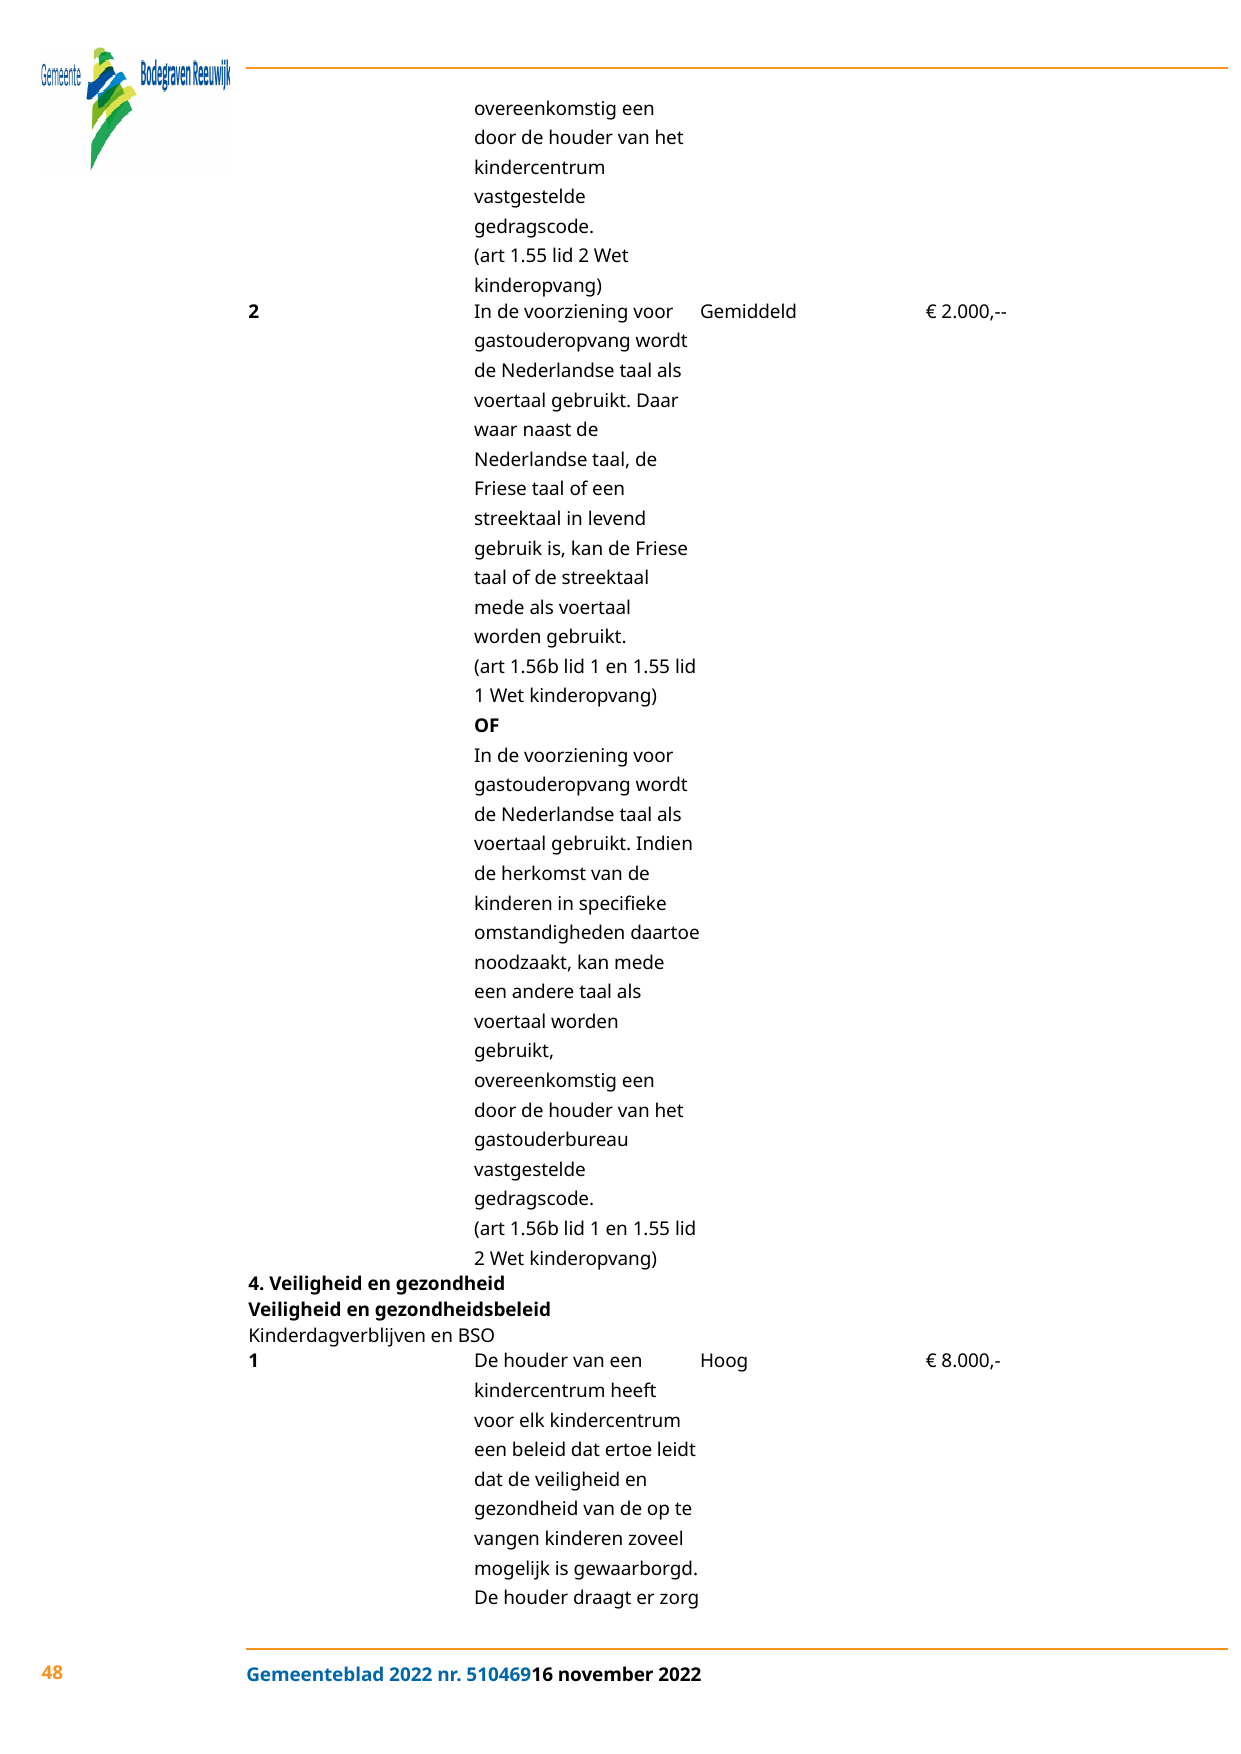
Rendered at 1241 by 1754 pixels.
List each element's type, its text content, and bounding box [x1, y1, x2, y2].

table_cell Gemiddeld [700, 298, 926, 1270]
table_cell Hoog [700, 1348, 926, 1610]
table_cell € 8.000,- [926, 1348, 1152, 1610]
table_cell [926, 1296, 1152, 1322]
table_cell [926, 95, 1152, 298]
table_cell 2 [248, 298, 474, 1270]
table_cell € 2.000,-- [926, 298, 1152, 1270]
picture [41, 47, 231, 172]
table_cell [926, 1322, 1152, 1348]
table_cell [700, 1270, 926, 1296]
table_cell In de voorziening voor gastouderopvang wordt de Nederlandse taal als voertaal gebruikt. Daar waar naast de Nederlandse taal, de Friese taal of een streektaal in levend gebruik is, kan de Friese taal of de streektaal mede als voertaal worden gebruikt. (art 1.56b lid 1 en 1.55 lid 1 Wet kinderopvang) OF In de voorziening voor gastouderopvang wordt de Nederlandse taal als voertaal gebruikt. Indien de herkomst van de kinderen in specifieke omstandigheden daartoe noodzaakt, kan mede een andere taal als voertaal worden gebruikt, overeenkomstig een door de houder van het gastouderbureau vastgestelde gedragscode. (art 1.56b lid 1 en 1.55 lid 2 Wet kinderopvang) [474, 298, 700, 1270]
table_cell 4. Veiligheid en gezondheid [248, 1270, 700, 1296]
table_cell Veiligheid en gezondheidsbeleid [248, 1296, 700, 1322]
table_cell [700, 1322, 926, 1348]
table_cell overeenkomstig een door de houder van het kindercentrum vastgestelde gedragscode. (art 1.55 lid 2 Wet kinderopvang) [474, 95, 700, 298]
table_cell [248, 95, 474, 298]
table_cell 1 [248, 1348, 474, 1610]
table_cell [700, 95, 926, 298]
table_cell Kinderdagverblijven en BSO [248, 1322, 700, 1348]
table_cell [700, 1296, 926, 1322]
table_cell [926, 1270, 1152, 1296]
table_cell De houder van een kindercentrum heeft voor elk kindercentrum een beleid dat ertoe leidt dat de veiligheid en gezondheid van de op te vangen kinderen zoveel mogelijk is gewaarborgd. De houder draagt er zorg [474, 1348, 700, 1610]
